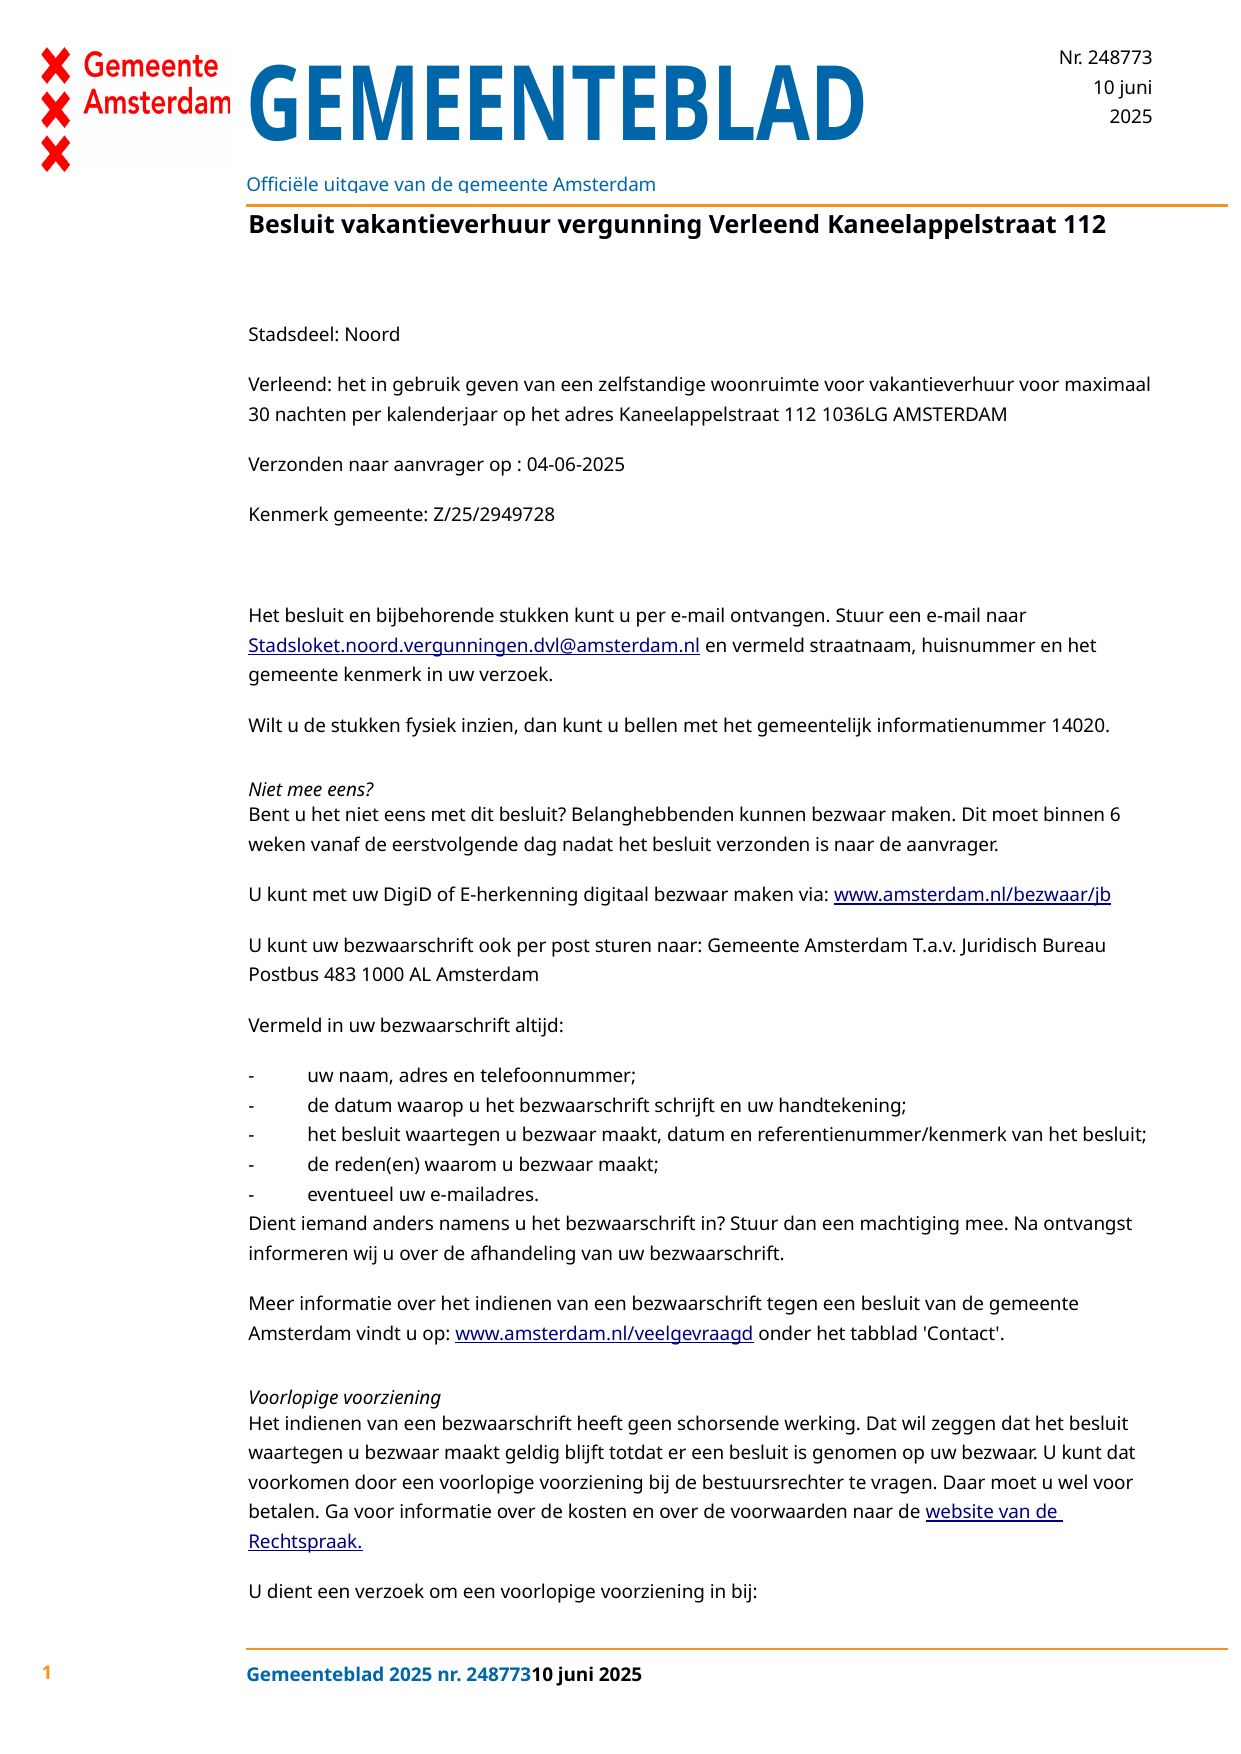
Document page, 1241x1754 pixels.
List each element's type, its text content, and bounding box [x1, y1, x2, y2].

text Dient iemand anders namens u het bezwaarschrift in? Stuur dan een machtiging mee. Na ontvangst informeren wij u over de afhandeling van uw bezwaarschrift. [248, 1210, 1152, 1266]
list de reden(en) waarom u bezwaar maakt; [248, 1151, 1152, 1177]
list de datum waarop u het bezwaarschrift schrijft en uw handtekening; [248, 1092, 1152, 1118]
text Het besluit en bijbehorende stukken kunt u per e-mail ontvangen. Stuur een e-mail naar Stadsloket.noord.vergunningen.dvl@amsterdam.nl en vermeld straatnaam, huisnummer en het gemeente kenmerk in uw verzoek. [248, 602, 1152, 687]
text Voorlopige voorziening [248, 1384, 1152, 1410]
text U kunt met uw DigiD of E-herkenning digitaal bezwaar maken via: www.amsterdam.nl/bezwaar/jb [248, 882, 1152, 907]
text Besluit vakantieverhuur vergunning Verleend Kaneelappelstraat 112 [248, 207, 1152, 241]
text Wilt u de stukken fysiek inzien, dan kunt u bellen met het gemeentelijk informatienummer 14020. [248, 712, 1152, 738]
list eventueel uw e-mailadres. [248, 1181, 1152, 1207]
text Stadsdeel: Noord [248, 321, 1152, 346]
text Kenmerk gemeente: Z/25/2949728 [248, 502, 1152, 527]
text Bent u het niet eens met dit besluit? Belanghebbenden kunnen bezwaar maken. Dit moet binnen 6 weken vanaf de eerstvolgende dag nadat het besluit verzonden is naar de aanvrager. [248, 802, 1152, 857]
text Verzonden naar aanvrager op : 04-06-2025 [248, 451, 1152, 477]
text Niet mee eens? [248, 776, 1152, 802]
text Het indienen van een bezwaarschrift heeft geen schorsende werking. Dat wil zeggen dat het besluit waartegen u bezwaar maakt geldig blijft totdat er een besluit is genomen op uw bezwaar. U kunt dat voorkomen door een voorlopige voorziening bij de bestuursrechter te vragen. Daar moet u wel voor betalen. Ga voor informatie over de kosten en over de voorwaarden naar de website van de Rechtspraak. [248, 1410, 1152, 1554]
picture [41, 47, 231, 172]
text U dient een verzoek om een voorlopige voorziening in bij: [248, 1578, 1152, 1604]
list uw naam, adres en telefoonnummer; [248, 1062, 1152, 1088]
text Vermeld in uw bezwaarschrift altijd: [248, 1012, 1152, 1038]
text Meer informatie over het indienen van een bezwaarschrift tegen een besluit van de gemeente Amsterdam vindt u op: www.amsterdam.nl/veelgevraagd onder het tabblad 'Contact'. [248, 1290, 1152, 1346]
text Verleend: het in gebruik geven van een zelfstandige woonruimte voor vakantieverhuur voor maximaal 30 nachten per kalenderjaar op het adres Kaneelappelstraat 112 1036LG AMSTERDAM [248, 371, 1152, 426]
text U kunt uw bezwaarschrift ook per post sturen naar: Gemeente Amsterdam T.a.v. Juridisch Bureau Postbus 483 1000 AL Amsterdam [248, 932, 1152, 987]
list het besluit waartegen u bezwaar maakt, datum en referentienummer/kenmerk van het besluit; [248, 1122, 1152, 1147]
